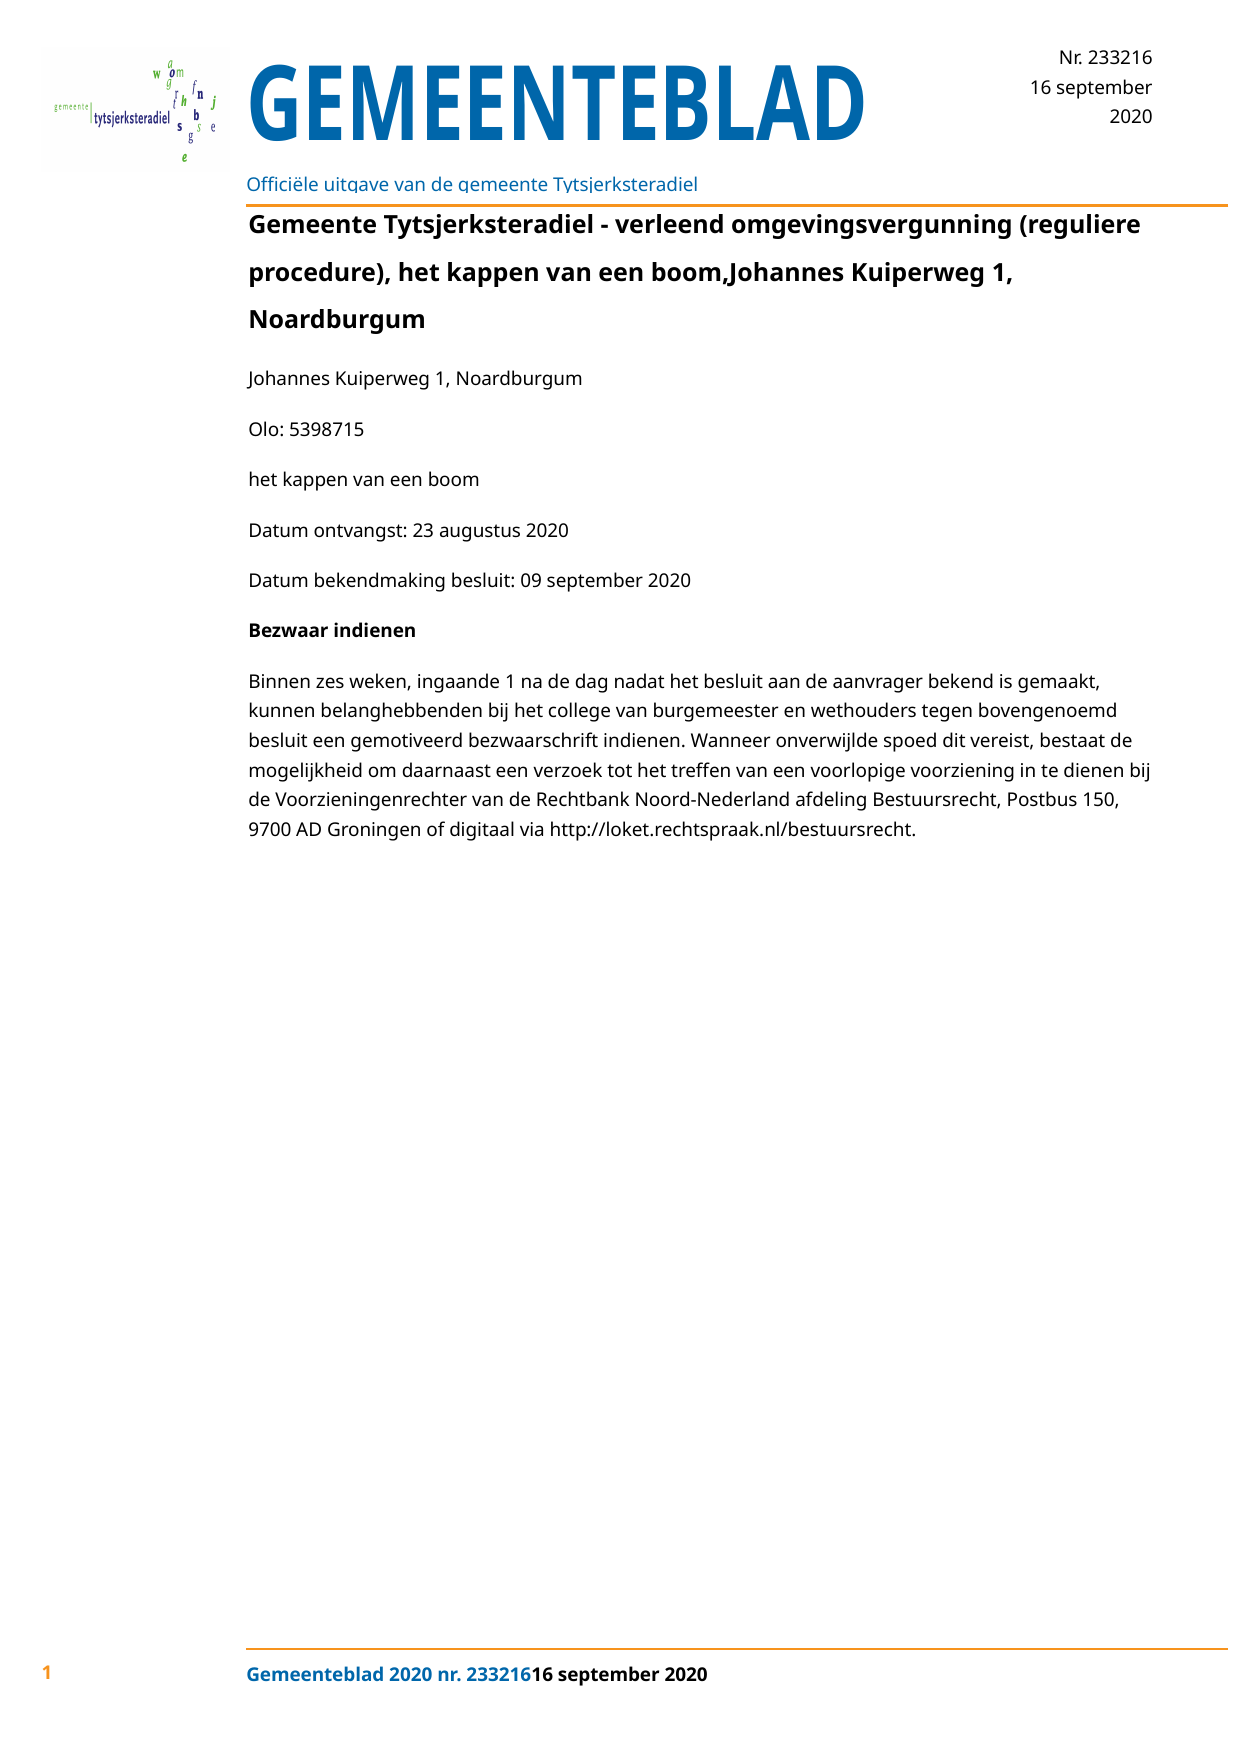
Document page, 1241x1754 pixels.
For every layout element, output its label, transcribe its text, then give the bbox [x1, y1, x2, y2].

text Johannes Kuiperweg 1, Noardburgum [248, 366, 1152, 391]
text het kappen van een boom [248, 466, 1152, 492]
text Olo: 5398715 [248, 416, 1152, 442]
picture [41, 47, 231, 172]
text Datum bekendmaking besluit: 09 september 2020 [248, 567, 1152, 593]
text Binnen zes weken, ingaande 1 na de dag nadat het besluit aan de aanvrager bekend is gemaakt, kunnen belanghebbenden bij het college van burgemeester en wethouders tegen bovengenoemd besluit een gemotiveerd bezwaarschrift indienen. Wanneer onverwijlde spoed dit vereist, bestaat de mogelijkheid om daarnaast een verzoek tot het treffen van een voorlopige voorziening in te dienen bij de Voorzieningenrechter van de Rechtbank Noord-Nederland afdeling Bestuursrecht, Postbus 150, 9700 AD Groningen of digitaal via http://loket.rechtspraak.nl/bestuursrecht. [248, 668, 1152, 842]
text Datum ontvangst: 23 augustus 2020 [248, 517, 1152, 542]
text Gemeente Tytsjerksteradiel - verleend omgevingsvergunning (reguliere procedure), het kappen van een boom,Johannes Kuiperweg 1, Noardburgum [248, 207, 1152, 336]
text Bezwaar indienen [248, 618, 1152, 643]
